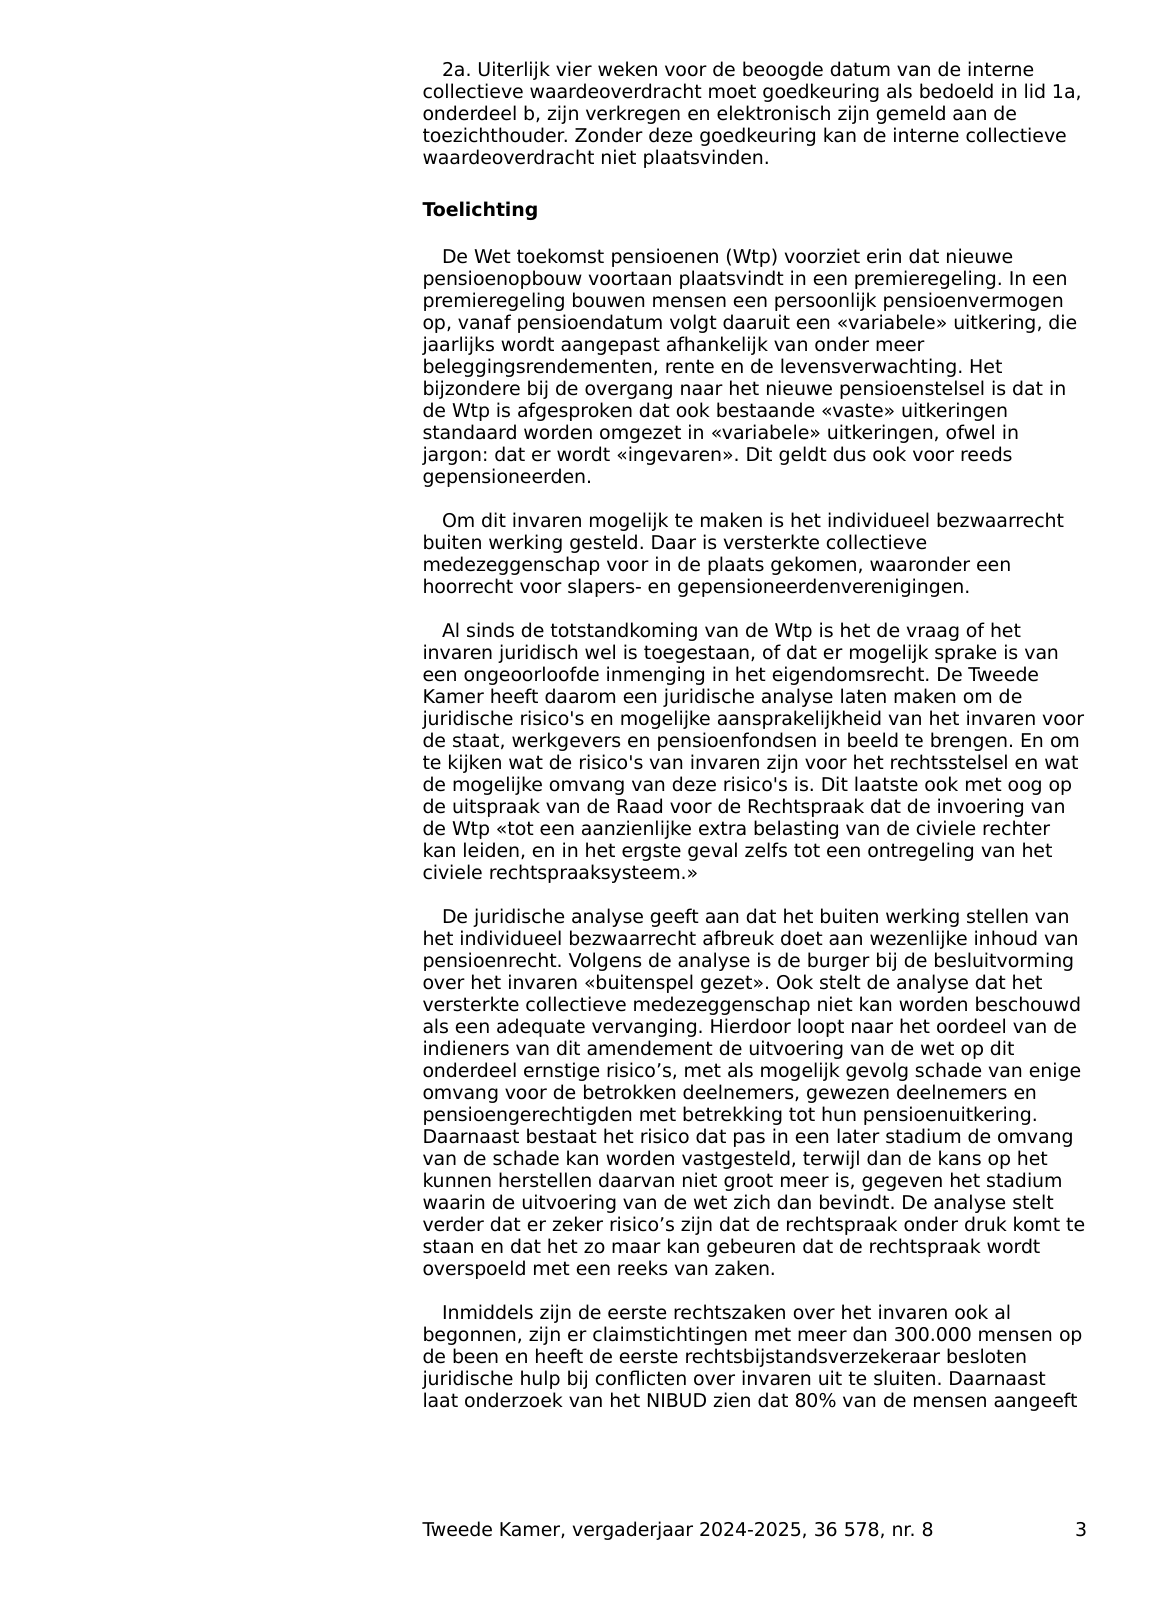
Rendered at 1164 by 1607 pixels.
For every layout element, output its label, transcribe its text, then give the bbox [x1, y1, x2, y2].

text De juridische analyse geeft aan dat het buiten werking stellen van het individueel bezwaarrecht afbreuk doet aan wezenlijke inhoud van pensioenrecht. Volgens de analyse is de burger bij de besluitvorming over het invaren «buitenspel gezet». Ook stelt de analyse dat het versterkte collectieve medezeggenschap niet kan worden beschouwd als een adequate vervanging. Hierdoor loopt naar het oordeel van de indieners van dit amendement de uitvoering van de wet op dit onderdeel ernstige risico’s, met als mogelijk gevolg schade van enige omvang voor de betrokken deelnemers, gewezen deelnemers en pensioengerechtigden met betrekking tot hun pensioenuitkering. Daarnaast bestaat het risico dat pas in een later stadium de omvang van de schade kan worden vastgesteld, terwijl dan de kans op het kunnen herstellen daarvan niet groot meer is, gegeven het stadium waarin de uitvoering van de wet zich dan bevindt. De analyse stelt verder dat er zeker risico’s zijn dat de rechtspraak onder druk komt te staan en dat het zo maar kan gebeuren dat de rechtspraak wordt overspoeld met een reeks van zaken. [422, 906, 1087, 1279]
text Om dit invaren mogelijk te maken is het individueel bezwaarrecht buiten werking gesteld. Daar is versterkte collectieve medezeggenschap voor in de plaats gekomen, waaronder een hoorrecht voor slapers- en gepensioneerdenverenigingen. [422, 510, 1087, 598]
subtitle Toelichting [422, 199, 1087, 221]
text Inmiddels zijn de eerste rechtszaken over het invaren ook al begonnen, zijn er claimstichtingen met meer dan 300.000 mensen op de been en heeft de eerste rechtsbijstandsverzekeraar besloten juridische hulp bij conflicten over invaren uit te sluiten. Daarnaast laat onderzoek van het NIBUD zien dat 80% van de mensen aangeeft [422, 1302, 1087, 1412]
text 2a. Uiterlijk vier weken voor de beoogde datum van de interne collectieve waardeoverdracht moet goedkeuring als bedoeld in lid 1a, onderdeel b, zijn verkregen en elektronisch zijn gemeld aan de toezichthouder. Zonder deze goedkeuring kan de interne collectieve waardeoverdracht niet plaatsvinden. [422, 59, 1087, 169]
text Al sinds de totstandkoming van de Wtp is het de vraag of het invaren juridisch wel is toegestaan, of dat er mogelijk sprake is van een ongeoorloofde inmenging in het eigendomsrecht. De Tweede Kamer heeft daarom een juridische analyse laten maken om de juridische risico's en mogelijke aansprakelijkheid van het invaren voor de staat, werkgevers en pensioenfondsen in beeld te brengen. En om te kijken wat de risico's van invaren zijn voor het rechtsstelsel en wat de mogelijke omvang van deze risico's is. Dit laatste ook met oog op de uitspraak van de Raad voor de Rechtspraak dat de invoering van de Wtp «tot een aanzienlijke extra belasting van de civiele rechter kan leiden, en in het ergste geval zelfs tot een ontregeling van het civiele rechtspraaksysteem.» [422, 620, 1087, 884]
text De Wet toekomst pensioenen (Wtp) voorziet erin dat nieuwe pensioenopbouw voortaan plaatsvindt in een premieregeling. In een premieregeling bouwen mensen een persoonlijk pensioenvermogen op, vanaf pensioendatum volgt daaruit een «variabele» uitkering, die jaarlijks wordt aangepast afhankelijk van onder meer beleggingsrendementen, rente en de levensverwachting. Het bijzondere bij de overgang naar het nieuwe pensioenstelsel is dat in de Wtp is afgesproken dat ook bestaande «vaste» uitkeringen standaard worden omgezet in «variabele» uitkeringen, ofwel in jargon: dat er wordt «ingevaren». Dit geldt dus ook voor reeds gepensioneerden. [422, 246, 1087, 488]
